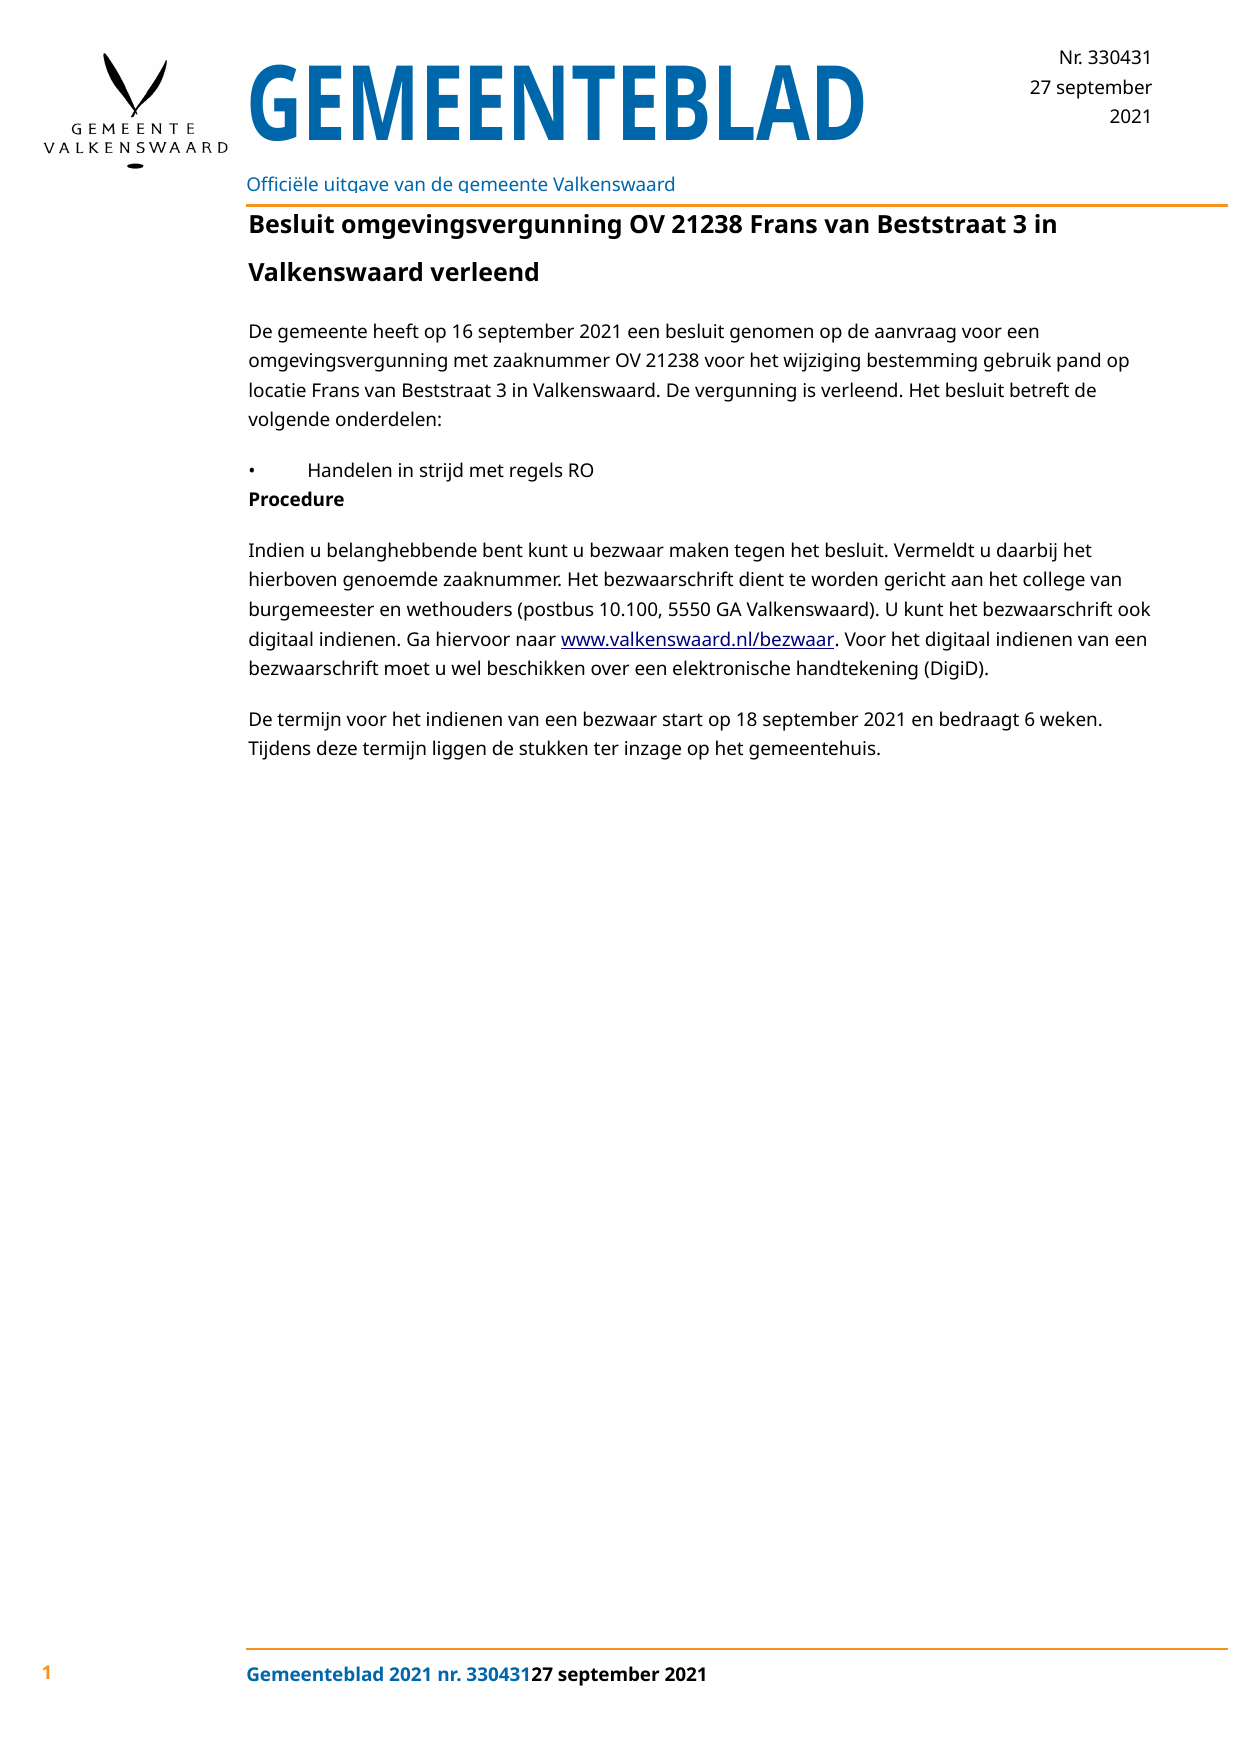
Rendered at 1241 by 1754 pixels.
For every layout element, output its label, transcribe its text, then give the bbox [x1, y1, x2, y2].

text Indien u belanghebbende bent kunt u bezwaar maken tegen het besluit. Vermeldt u daarbij het hierboven genoemde zaaknummer. Het bezwaarschrift dient te worden gericht aan het college van burgemeester en wethouders (postbus 10.100, 5550 GA Valkenswaard). U kunt het bezwaarschrift ook digitaal indienen. Ga hiervoor naar www.valkenswaard.nl/bezwaar. Voor het digitaal indienen van een bezwaarschrift moet u wel beschikken over een elektronische handtekening (DigiD). [248, 537, 1152, 681]
text De gemeente heeft op 16 september 2021 een besluit genomen op de aanvraag voor een omgevingsvergunning met zaaknummer OV 21238 voor het wijziging bestemming gebruik pand op locatie Frans van Beststraat 3 in Valkenswaard. De vergunning is verleend. Het besluit betreft de volgende onderdelen: [248, 318, 1152, 432]
text Procedure [248, 487, 1152, 512]
text Besluit omgevingsvergunning OV 21238 Frans van Beststraat 3 in Valkenswaard verleend [248, 207, 1152, 288]
list Handelen in strijd met regels RO [248, 457, 1152, 483]
text De termijn voor het indienen van een bezwaar start op 18 september 2021 en bedraagt 6 weken. Tijdens deze termijn liggen de stukken ter inzage op het gemeentehuis. [248, 706, 1152, 761]
picture [41, 47, 231, 172]
